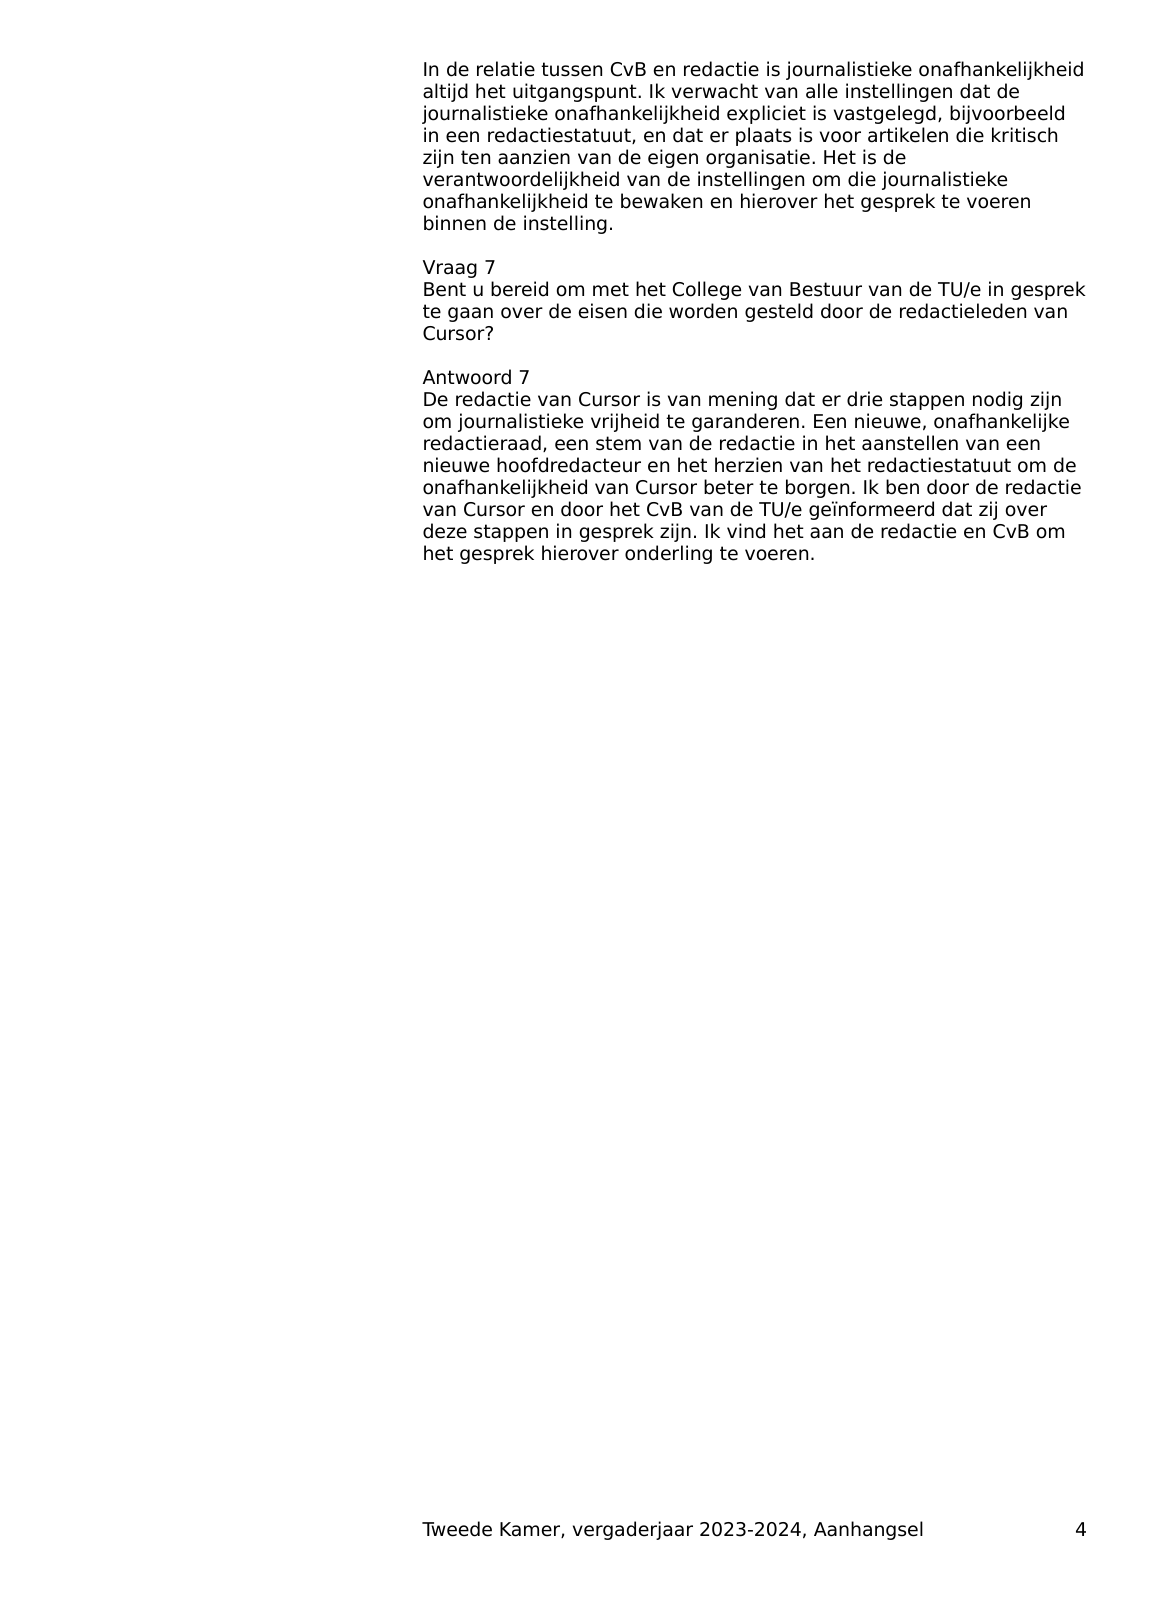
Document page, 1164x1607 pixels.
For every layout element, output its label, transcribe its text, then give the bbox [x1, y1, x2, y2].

text Bent u bereid om met het College van Bestuur van de TU/e in gesprek te gaan over de eisen die worden gesteld door de redactieleden van Cursor? [422, 279, 1087, 345]
text Vraag 7 [422, 257, 1087, 279]
text De redactie van Cursor is van mening dat er drie stappen nodig zijn om journalistieke vrijheid te garanderen. Een nieuwe, onafhankelijke redactieraad, een stem van de redactie in het aanstellen van een nieuwe hoofdredacteur en het herzien van het redactiestatuut om de onafhankelijkheid van Cursor beter te borgen. Ik ben door de redactie van Cursor en door het CvB van de TU/e geïnformeerd dat zij over deze stappen in gesprek zijn. Ik vind het aan de redactie en CvB om het gesprek hierover onderling te voeren. [422, 389, 1087, 565]
text In de relatie tussen CvB en redactie is journalistieke onafhankelijkheid altijd het uitgangspunt. Ik verwacht van alle instellingen dat de journalistieke onafhankelijkheid expliciet is vastgelegd, bijvoorbeeld in een redactiestatuut, en dat er plaats is voor artikelen die kritisch zijn ten aanzien van de eigen organisatie. Het is de verantwoordelijkheid van de instellingen om die journalistieke onafhankelijkheid te bewaken en hierover het gesprek te voeren binnen de instelling. [422, 59, 1087, 235]
text Antwoord 7 [422, 367, 1087, 389]
